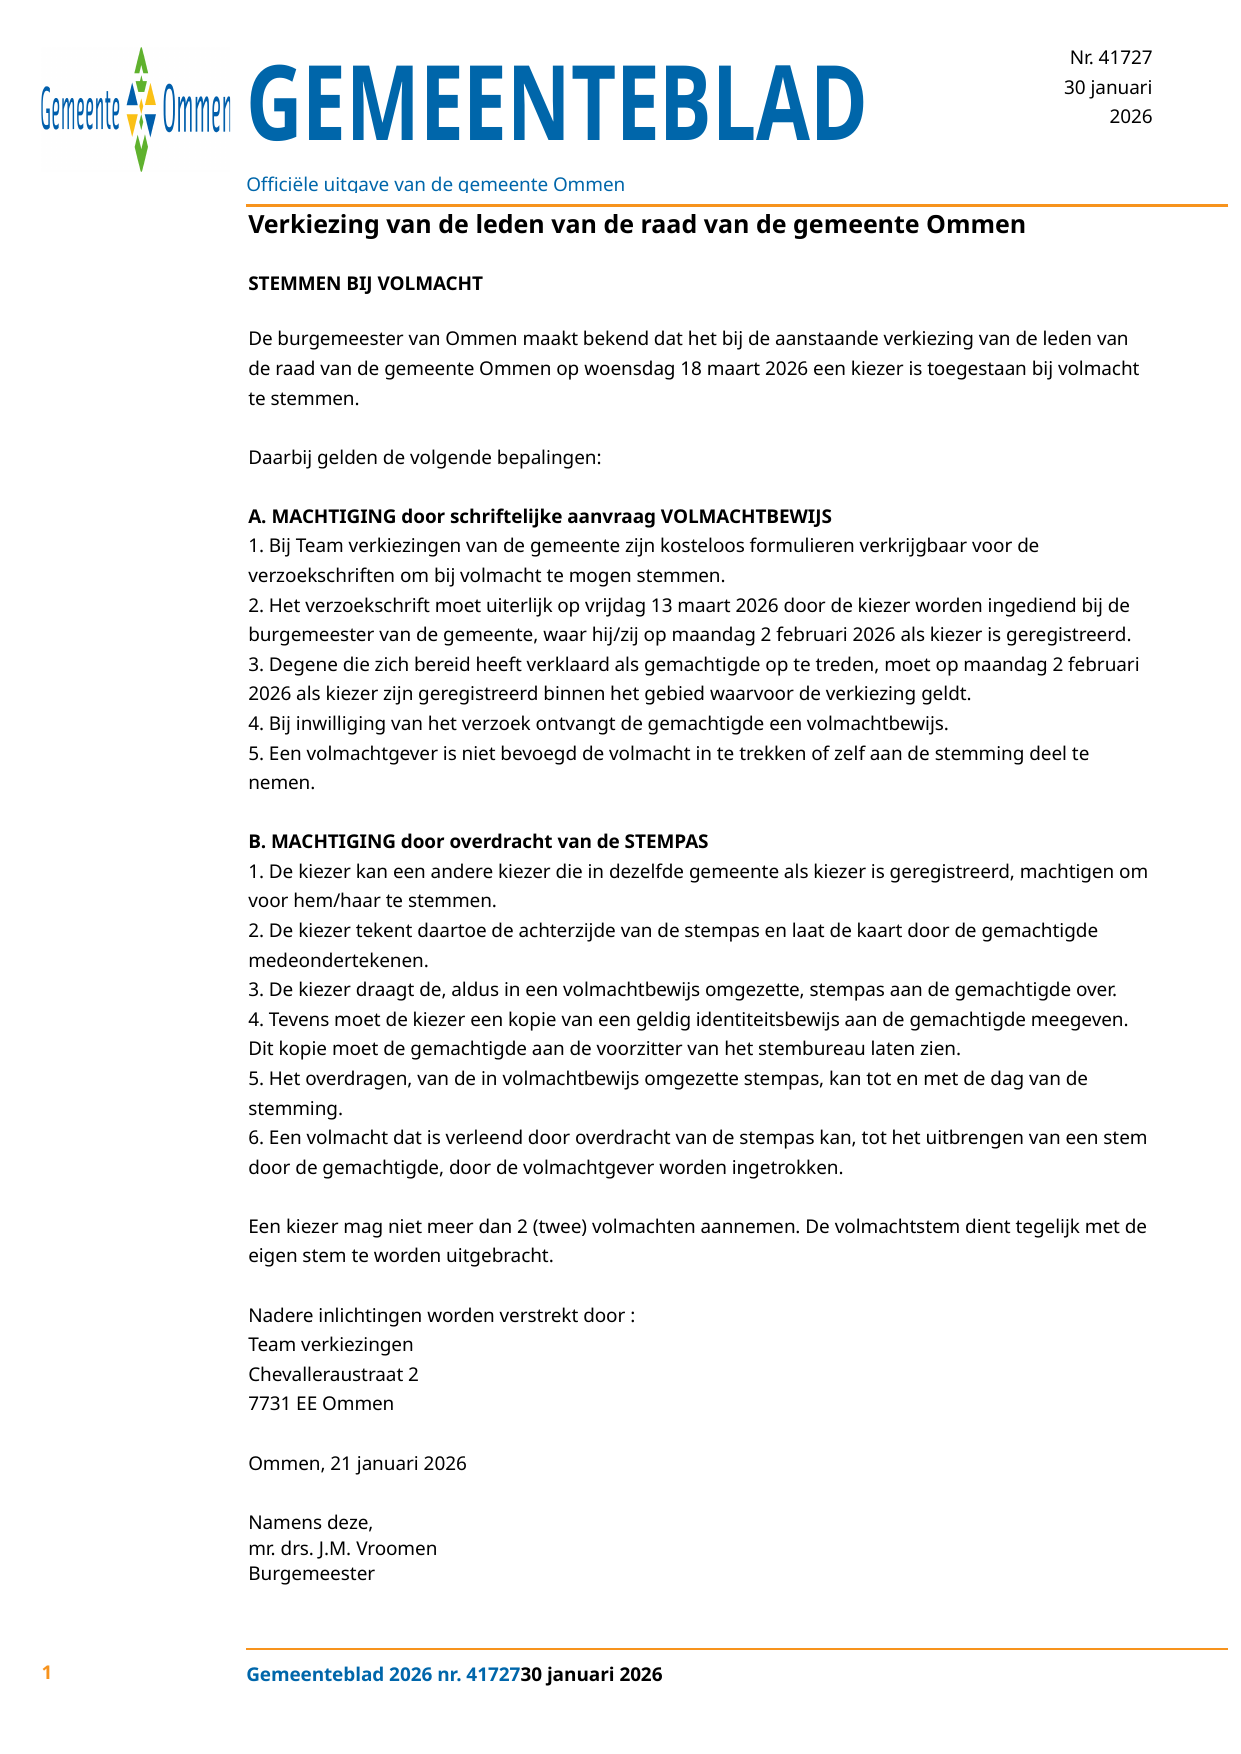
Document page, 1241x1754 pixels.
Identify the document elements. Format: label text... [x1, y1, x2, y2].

text Team verkiezingen [248, 1331, 1152, 1357]
text Chevalleraustraat 2 [248, 1361, 1152, 1387]
text mr. drs. J.M. Vroomen [248, 1535, 1152, 1560]
text Nadere inlichtingen worden verstrekt door : [248, 1302, 1152, 1328]
text B. MACHTIGING door overdracht van de STEMPAS [248, 828, 1152, 854]
text 2. Het verzoekschrift moet uiterlijk op vrijdag 13 maart 2026 door de kiezer worden ingediend bij de burgemeester van de gemeente, waar hij/zij op maandag 2 februari 2026 als kiezer is geregistreerd. [248, 592, 1152, 647]
text Ommen, 21 januari 2026 [248, 1450, 1152, 1476]
text A. MACHTIGING door schriftelijke aanvraag VOLMACHTBEWIJS [248, 503, 1152, 529]
text Burgemeester [248, 1560, 1152, 1586]
text 1. Bij Team verkiezingen van de gemeente zijn kosteloos formulieren verkrijgbaar voor de verzoekschriften om bij volmacht te mogen stemmen. [248, 533, 1152, 588]
text 4. Bij inwilliging van het verzoek ontvangt de gemachtigde een volmachtbewijs. [248, 710, 1152, 736]
text 5. Het overdragen, van de in volmachtbewijs omgezette stempas, kan tot en met de dag van de stemming. [248, 1065, 1152, 1121]
text De burgemeester van Ommen maakt bekend dat het bij de aanstaande verkiezing van de leden van de raad van de gemeente Ommen op woensdag 18 maart 2026 een kiezer is toegestaan bij volmacht te stemmen. [248, 326, 1152, 411]
text Namens deze, [248, 1509, 1152, 1535]
picture [41, 47, 231, 172]
text Een kiezer mag niet meer dan 2 (twee) volmachten aannemen. De volmachtstem dient tegelijk met de eigen stem te worden uitgebracht. [248, 1213, 1152, 1268]
text 2. De kiezer tekent daartoe de achterzijde van de stempas en laat de kaart door de gemachtigde medeondertekenen. [248, 917, 1152, 973]
text Verkiezing van de leden van de raad van de gemeente Ommen [248, 207, 1152, 241]
text Daarbij gelden de volgende bepalingen: [248, 444, 1152, 470]
text 4. Tevens moet de kiezer een kopie van een geldig identiteitsbewijs aan de gemachtigde meegeven. Dit kopie moet de gemachtigde aan de voorzitter van het stembureau laten zien. [248, 1006, 1152, 1061]
text 3. Degene die zich bereid heeft verklaard als gemachtigde op te treden, moet op maandag 2 februari 2026 als kiezer zijn geregistreerd binnen het gebied waarvoor de verkiezing geldt. [248, 651, 1152, 706]
text 5. Een volmachtgever is niet bevoegd de volmacht in te trekken of zelf aan de stemming deel te nemen. [248, 740, 1152, 795]
text 3. De kiezer draagt de, aldus in een volmachtbewijs omgezette, stempas aan de gemachtigde over. [248, 976, 1152, 1002]
text 6. Een volmacht dat is verleend door overdracht van de stempas kan, tot het uitbrengen van een stem door de gemachtigde, door de volmachtgever worden ingetrokken. [248, 1124, 1152, 1180]
text STEMMEN BIJ VOLMACHT [248, 270, 1152, 296]
text 1. De kiezer kan een andere kiezer die in dezelfde gemeente als kiezer is geregistreerd, machtigen om voor hem/haar te stemmen. [248, 858, 1152, 913]
text 7731 EE Ommen [248, 1391, 1152, 1416]
